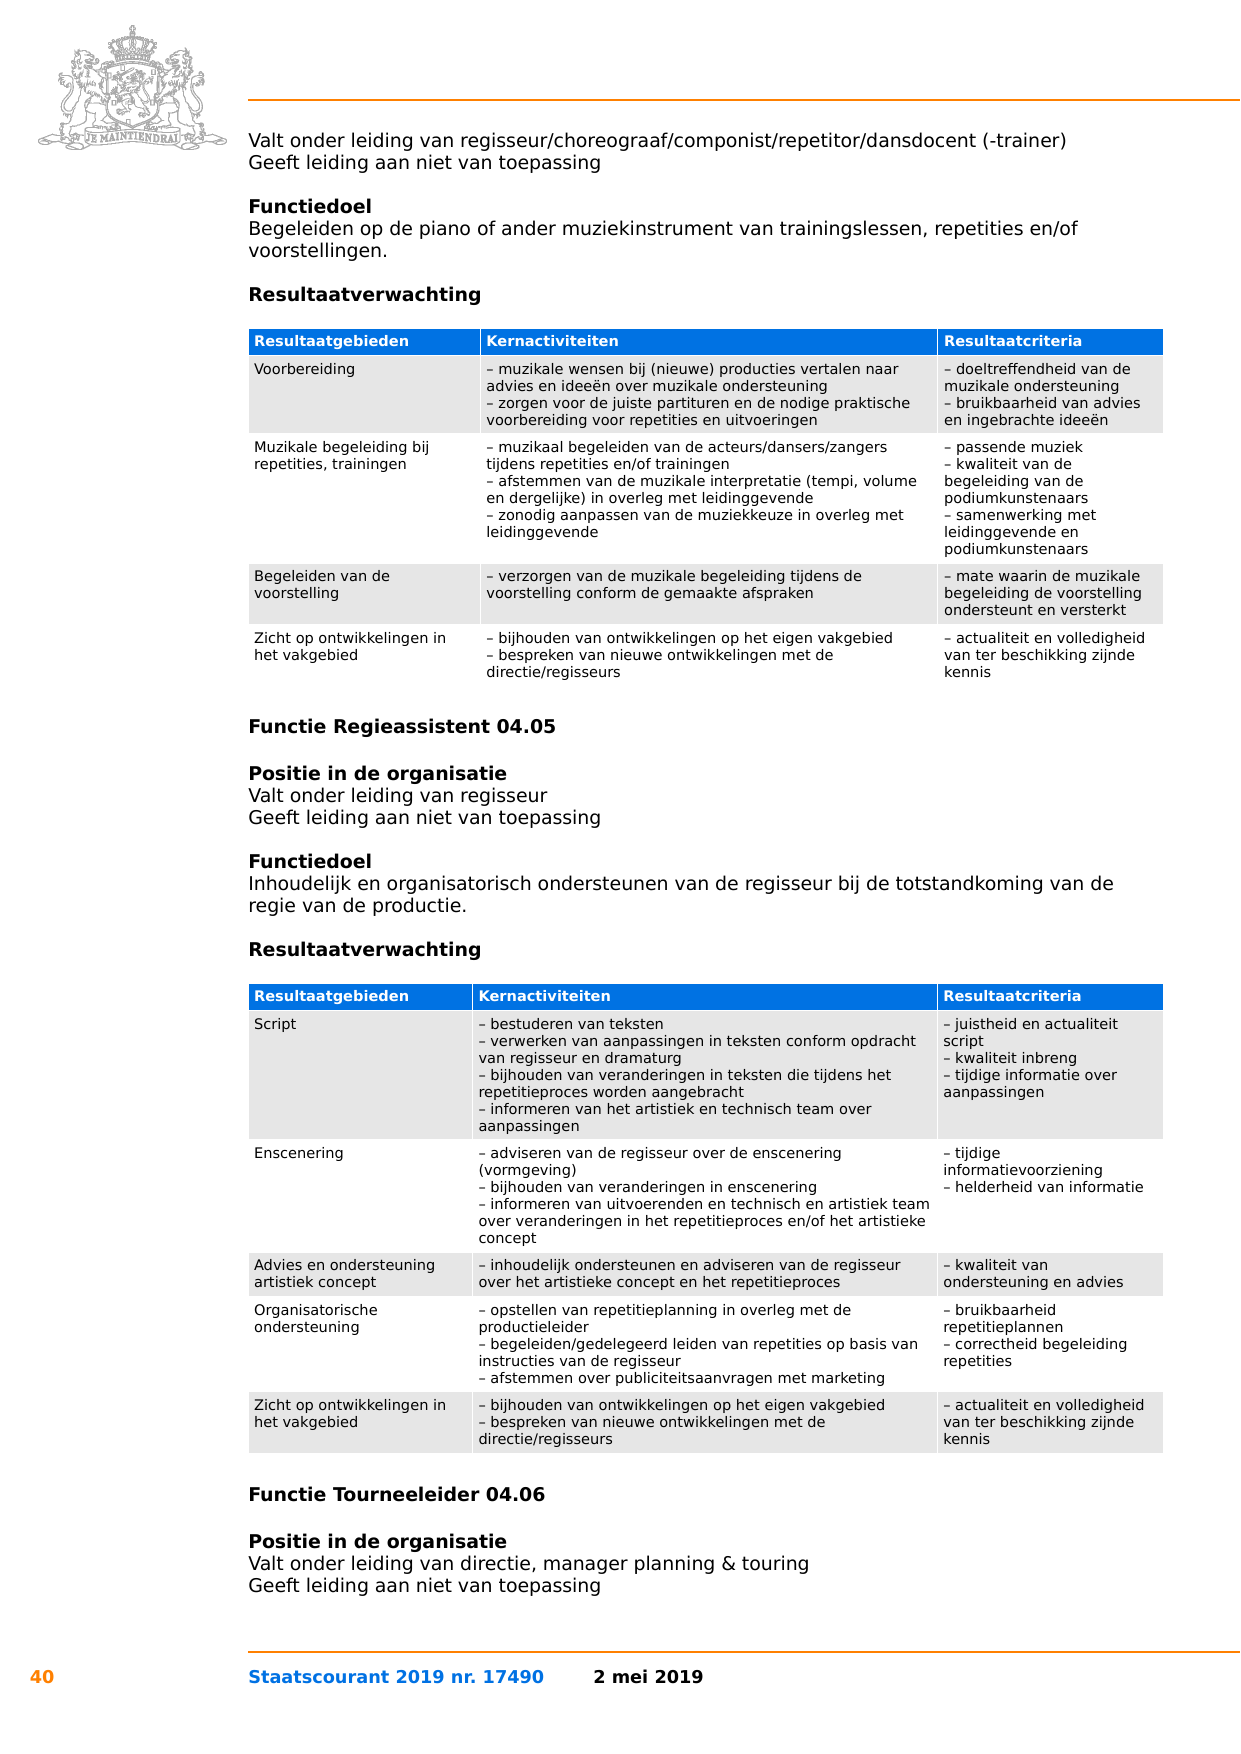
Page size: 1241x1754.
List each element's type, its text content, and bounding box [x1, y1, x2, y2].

table_cell Zicht op ontwikkelingen in het vakgebied [249, 625, 480, 685]
text Positie in de organisatie [248, 1531, 1163, 1553]
table_cell – verzorgen van de muzikale begeleiding tijdens de voorstelling conform de gemaakte afspraken [481, 564, 937, 624]
text Functiedoel [248, 196, 1163, 218]
text Begeleiden op de piano of ander muziekinstrument van trainingslessen, repetities en/of voorstellingen. [248, 218, 1163, 262]
table_cell Begeleiden van de voorstelling [249, 564, 480, 624]
text Geeft leiding aan niet van toepassing [248, 152, 1163, 174]
table_cell Muzikale begeleiding bij repetities, trainingen [249, 434, 480, 562]
table_cell – bestuderen van teksten – verwerken van aanpassingen in teksten conform opdracht van regisseur en dramaturg – bijhouden van veranderingen in teksten die tijdens het repetitieproces worden aangebracht – informeren van het artistiek en technisch team over aanpassingen [473, 1011, 937, 1139]
table_cell – inhoudelijk ondersteunen en adviseren van de regisseur over het artistieke concept en het repetitieproces [473, 1253, 937, 1296]
table_header Resultaatcriteria [938, 984, 1163, 1010]
text Geeft leiding aan niet van toepassing [248, 807, 1163, 829]
table_header Resultaatgebieden [249, 984, 472, 1010]
table_header Kernactiviteiten [481, 329, 937, 355]
table_cell Voorbereiding [249, 356, 480, 433]
table_cell – bruikbaarheid repetitieplannen – correctheid begeleiding repetities [938, 1297, 1163, 1391]
table_cell Zicht op ontwikkelingen in het vakgebied [249, 1392, 472, 1453]
table_cell – muzikale wensen bij (nieuwe) producties vertalen naar advies en ideeën over muzikale ondersteuning – zorgen voor de juiste partituren en de nodige praktische voorbereiding voor repetities en uitvoeringen [481, 356, 937, 433]
table_cell – actualiteit en volledigheid van ter beschikking zijnde kennis [938, 1392, 1163, 1453]
table_cell – doeltreffendheid van de muzikale ondersteuning – bruikbaarheid van advies en ingebrachte ideeën [938, 356, 1163, 433]
text Valt onder leiding van regisseur/choreograaf/componist/repetitor/dansdocent (-trainer) [248, 130, 1163, 152]
table_cell – opstellen van repetitieplanning in overleg met de productieleider – begeleiden/gedelegeerd leiden van repetities op basis van instructies van de regisseur – afstemmen over publiciteitsaanvragen met marketing [473, 1297, 937, 1391]
text Valt onder leiding van regisseur [248, 785, 1163, 807]
table_header Kernactiviteiten [473, 984, 937, 1010]
table_cell Enscenering [249, 1140, 472, 1252]
table_cell – mate waarin de muzikale begeleiding de voorstelling ondersteunt en versterkt [938, 564, 1163, 624]
table_header Resultaatcriteria [938, 329, 1163, 355]
subtitle Functie Tourneeleider 04.06 [248, 1484, 1163, 1506]
picture [38, 25, 227, 150]
subtitle Functie Regieassistent 04.05 [248, 716, 1163, 738]
table_header Resultaatgebieden [249, 329, 480, 355]
table_cell Advies en ondersteuning artistiek concept [249, 1253, 472, 1296]
table_cell – juistheid en actualiteit script – kwaliteit inbreng – tijdige informatie over aanpassingen [938, 1011, 1163, 1139]
table_cell – tijdige informatievoorziening – helderheid van informatie [938, 1140, 1163, 1252]
table_cell – bijhouden van ontwikkelingen op het eigen vakgebied – bespreken van nieuwe ontwikkelingen met de directie/regisseurs [473, 1392, 937, 1453]
text Valt onder leiding van directie, manager planning & touring [248, 1553, 1163, 1574]
table_cell Script [249, 1011, 472, 1139]
text Functiedoel [248, 851, 1163, 873]
table_cell – kwaliteit van ondersteuning en advies [938, 1253, 1163, 1296]
table_cell – muzikaal begeleiden van de acteurs/dansers/zangers tijdens repetities en/of trainingen – afstemmen van de muzikale interpretatie (tempi, volume en dergelijke) in overleg met leidinggevende – zonodig aanpassen van de muziekkeuze in overleg met leidinggevende [481, 434, 937, 562]
text Resultaatverwachting [248, 283, 1163, 306]
table_cell – bijhouden van ontwikkelingen op het eigen vakgebied – bespreken van nieuwe ontwikkelingen met de directie/regisseurs [481, 625, 937, 685]
text Positie in de organisatie [248, 763, 1163, 785]
text Inhoudelijk en organisatorisch ondersteunen van de regisseur bij de totstandkoming van de regie van de productie. [248, 873, 1163, 917]
text Geeft leiding aan niet van toepassing [248, 1574, 1163, 1597]
table_cell – adviseren van de regisseur over de enscenering (vormgeving) – bijhouden van veranderingen in enscenering – informeren van uitvoerenden en technisch en artistiek team over veranderingen in het repetitieproces en/of het artistieke concept [473, 1140, 937, 1252]
table_cell Organisatorische ondersteuning [249, 1297, 472, 1391]
text Resultaatverwachting [248, 939, 1163, 961]
table_cell – actualiteit en volledigheid van ter beschikking zijnde kennis [938, 625, 1163, 685]
table_cell – passende muziek – kwaliteit van de begeleiding van de podiumkunstenaars – samenwerking met leidinggevende en podiumkunstenaars [938, 434, 1163, 562]
